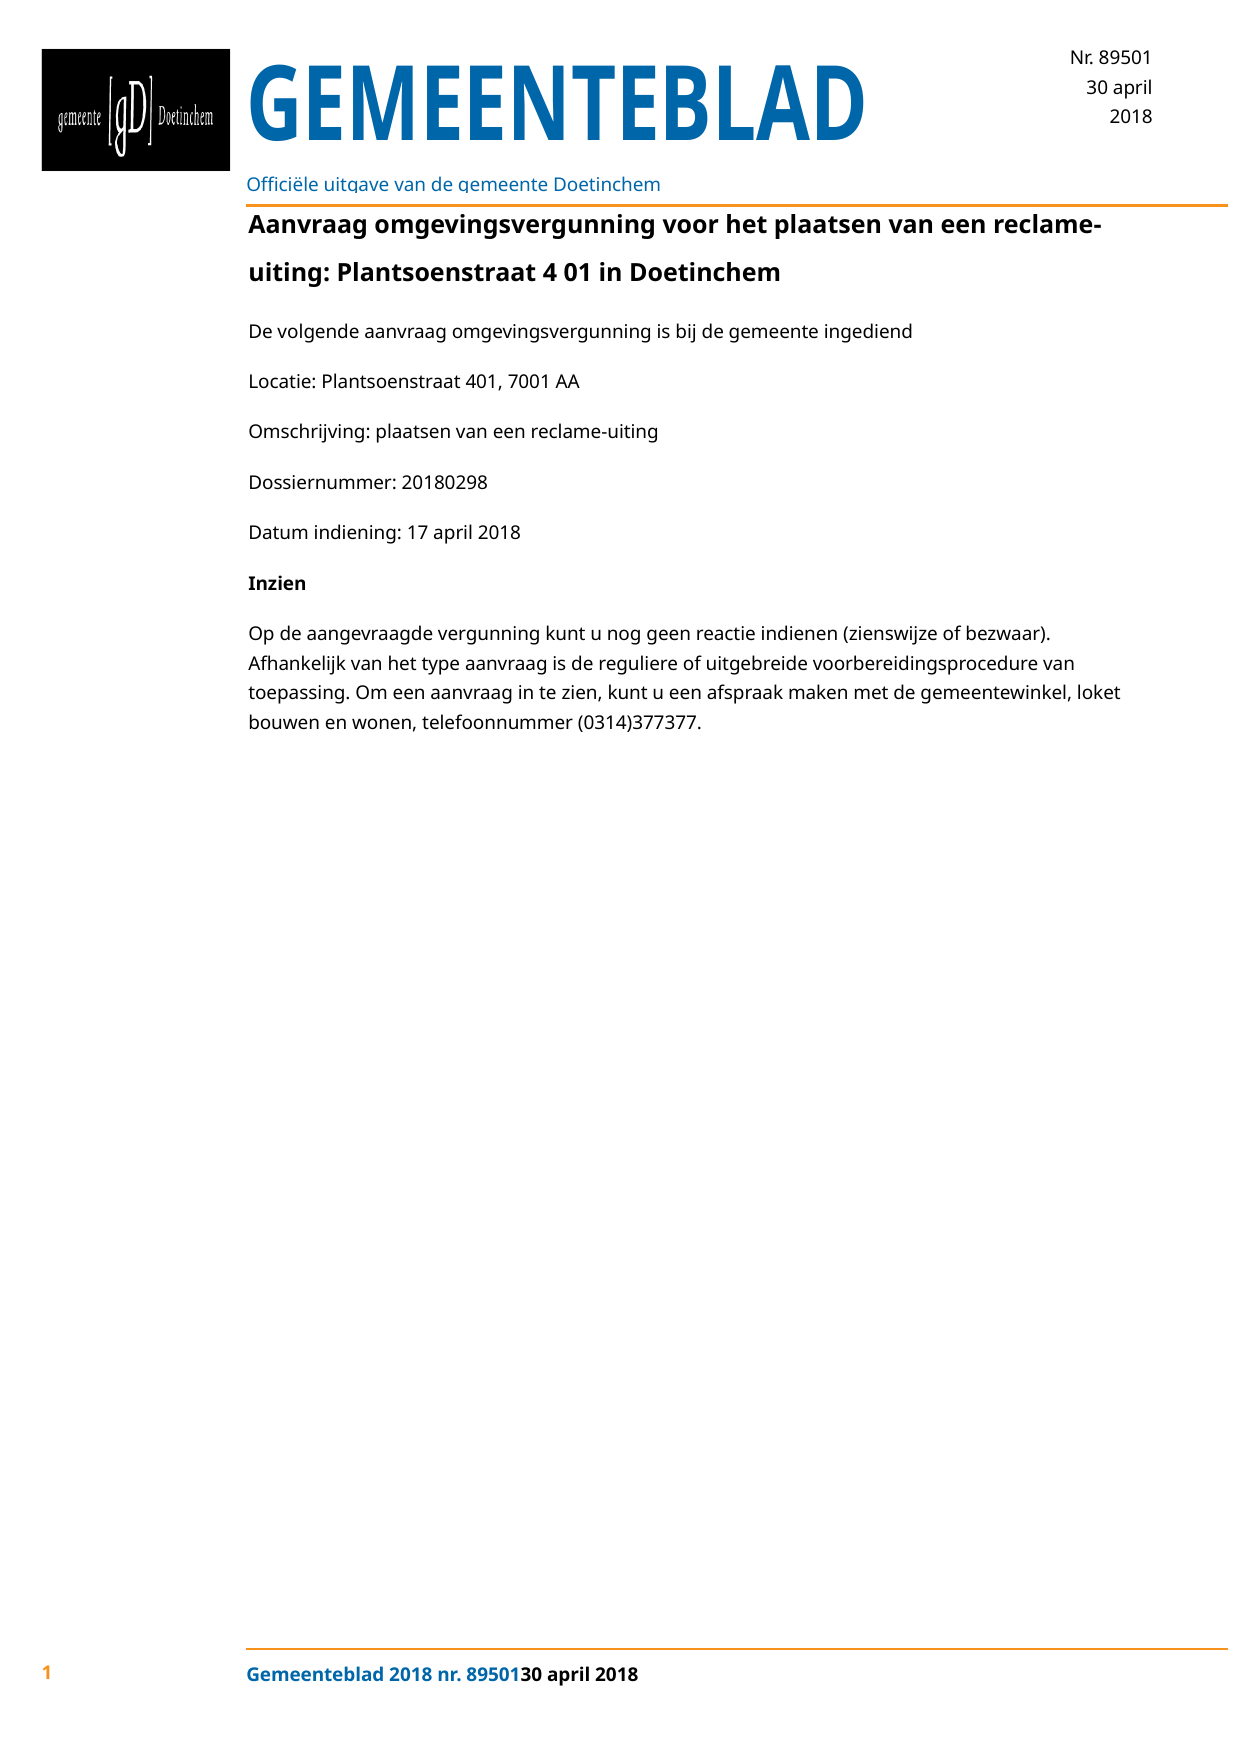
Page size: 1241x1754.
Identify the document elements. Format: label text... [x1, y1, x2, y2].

picture [41, 47, 231, 172]
text Omschrijving: plaatsen van een reclame-uiting [248, 419, 1152, 444]
text Inzien [248, 570, 1152, 596]
text Aanvraag omgevingsvergunning voor het plaatsen van een reclame-uiting: Plantsoenstraat 4 01 in Doetinchem [248, 207, 1152, 288]
text Op de aangevraagde vergunning kunt u nog geen reactie indienen (zienswijze of bezwaar). Afhankelijk van het type aanvraag is de reguliere of uitgebreide voorbereidingsprocedure van toepassing. Om een aanvraag in te zien, kunt u een afspraak maken met de gemeentewinkel, loket bouwen en wonen, telefoonnummer (0314)377377. [248, 620, 1152, 735]
text De volgende aanvraag omgevingsvergunning is bij de gemeente ingediend [248, 318, 1152, 344]
text Datum indiening: 17 april 2018 [248, 519, 1152, 545]
text Dossiernummer: 20180298 [248, 469, 1152, 495]
text Locatie: Plantsoenstraat 401, 7001 AA [248, 368, 1152, 394]
